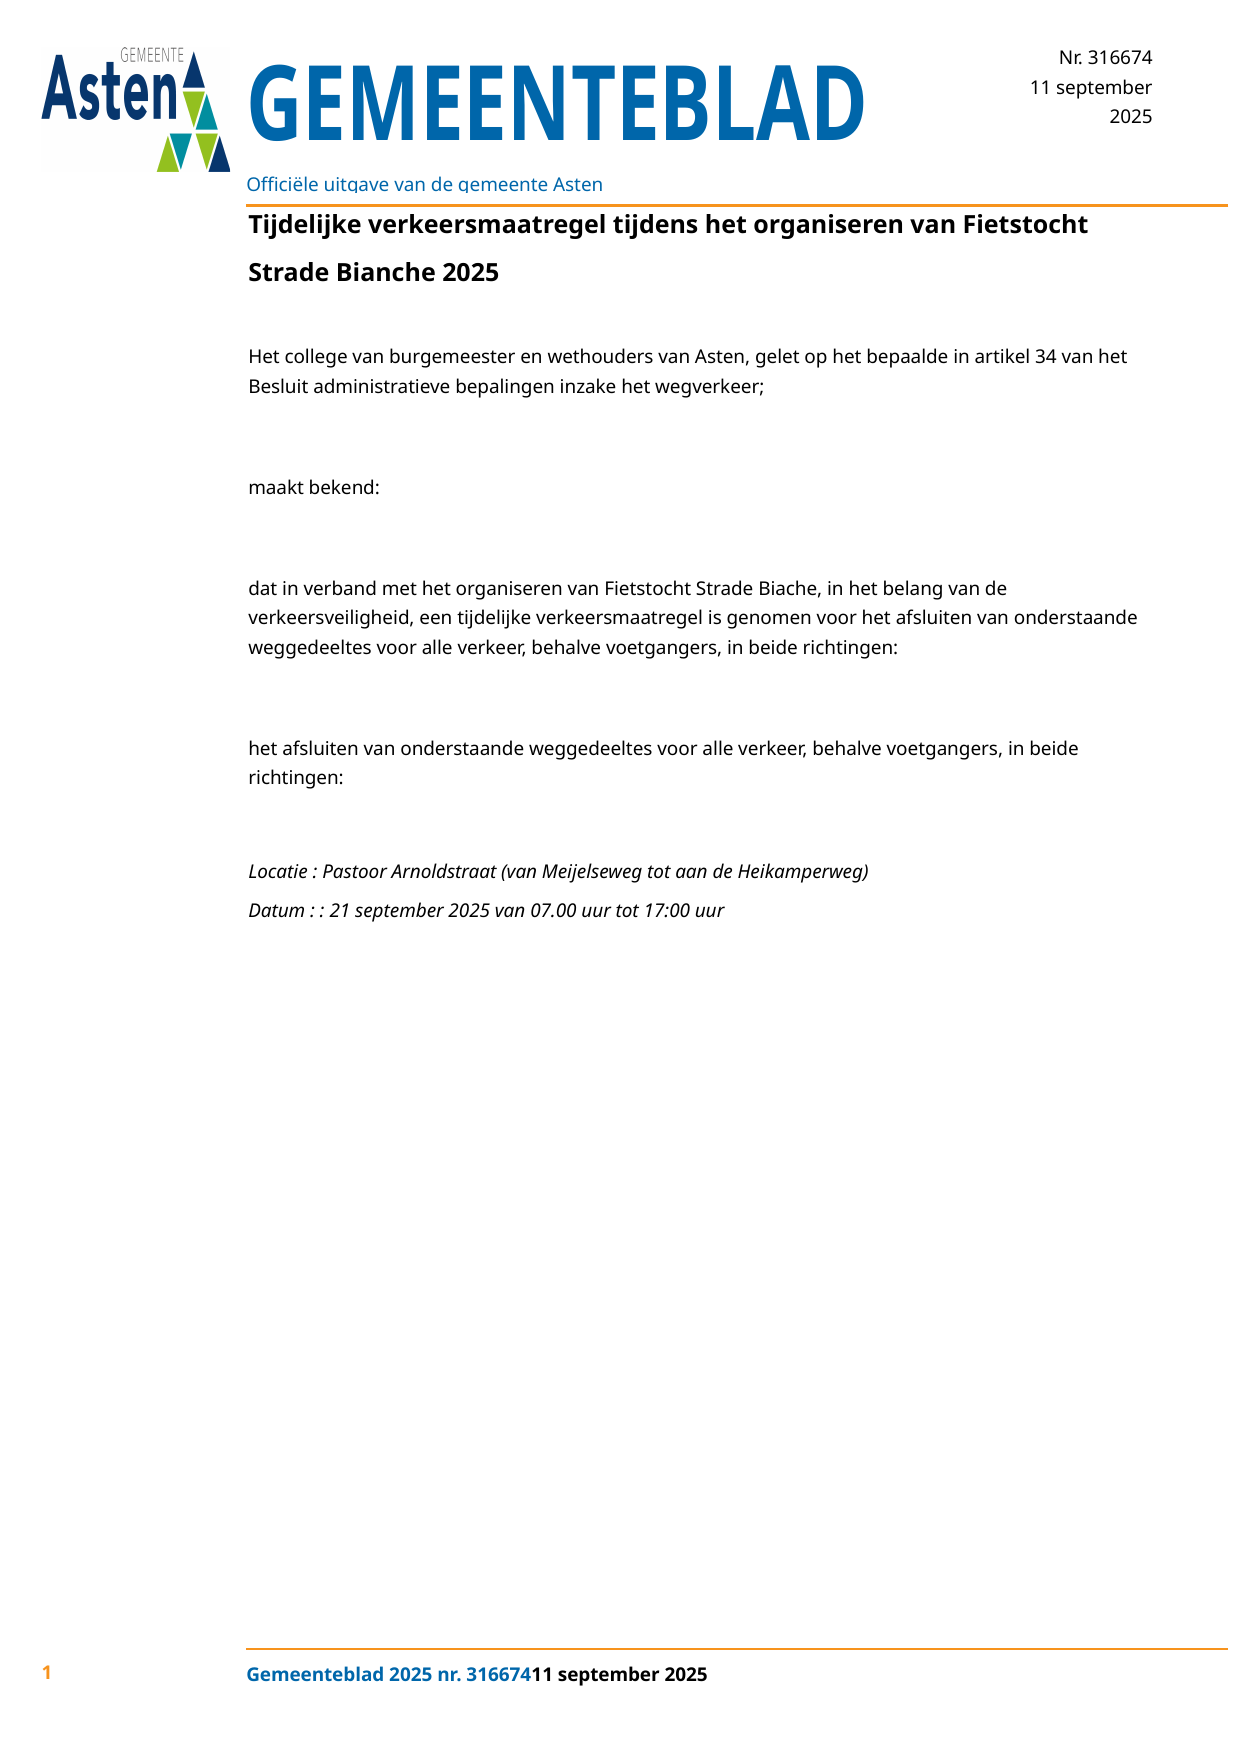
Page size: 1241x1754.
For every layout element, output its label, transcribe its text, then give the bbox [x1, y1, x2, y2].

text Datum : : 21 september 2025 van 07.00 uur tot 17:00 uur [248, 897, 1152, 923]
text dat in verband met het organiseren van Fietstocht Strade Biache, in het belang van de verkeersveiligheid, een tijdelijke verkeersmaatregel is genomen voor het afsluiten van onderstaande weggedeeltes voor alle verkeer, behalve voetgangers, in beide richtingen: [248, 575, 1152, 660]
text Tijdelijke verkeersmaatregel tijdens het organiseren van Fietstocht Strade Bianche 2025 [248, 207, 1152, 288]
text maakt bekend: [248, 474, 1152, 500]
text Locatie : Pastoor Arnoldstraat (van Meijelseweg tot aan de Heikamperweg) [248, 858, 1152, 884]
text het afsluiten van onderstaande weggedeeltes voor alle verkeer, behalve voetgangers, in beide richtingen: [248, 735, 1152, 790]
picture [41, 47, 231, 172]
text Het college van burgemeester en wethouders van Asten, gelet op het bepaalde in artikel 34 van het Besluit administratieve bepalingen inzake het wegverkeer; [248, 344, 1152, 399]
